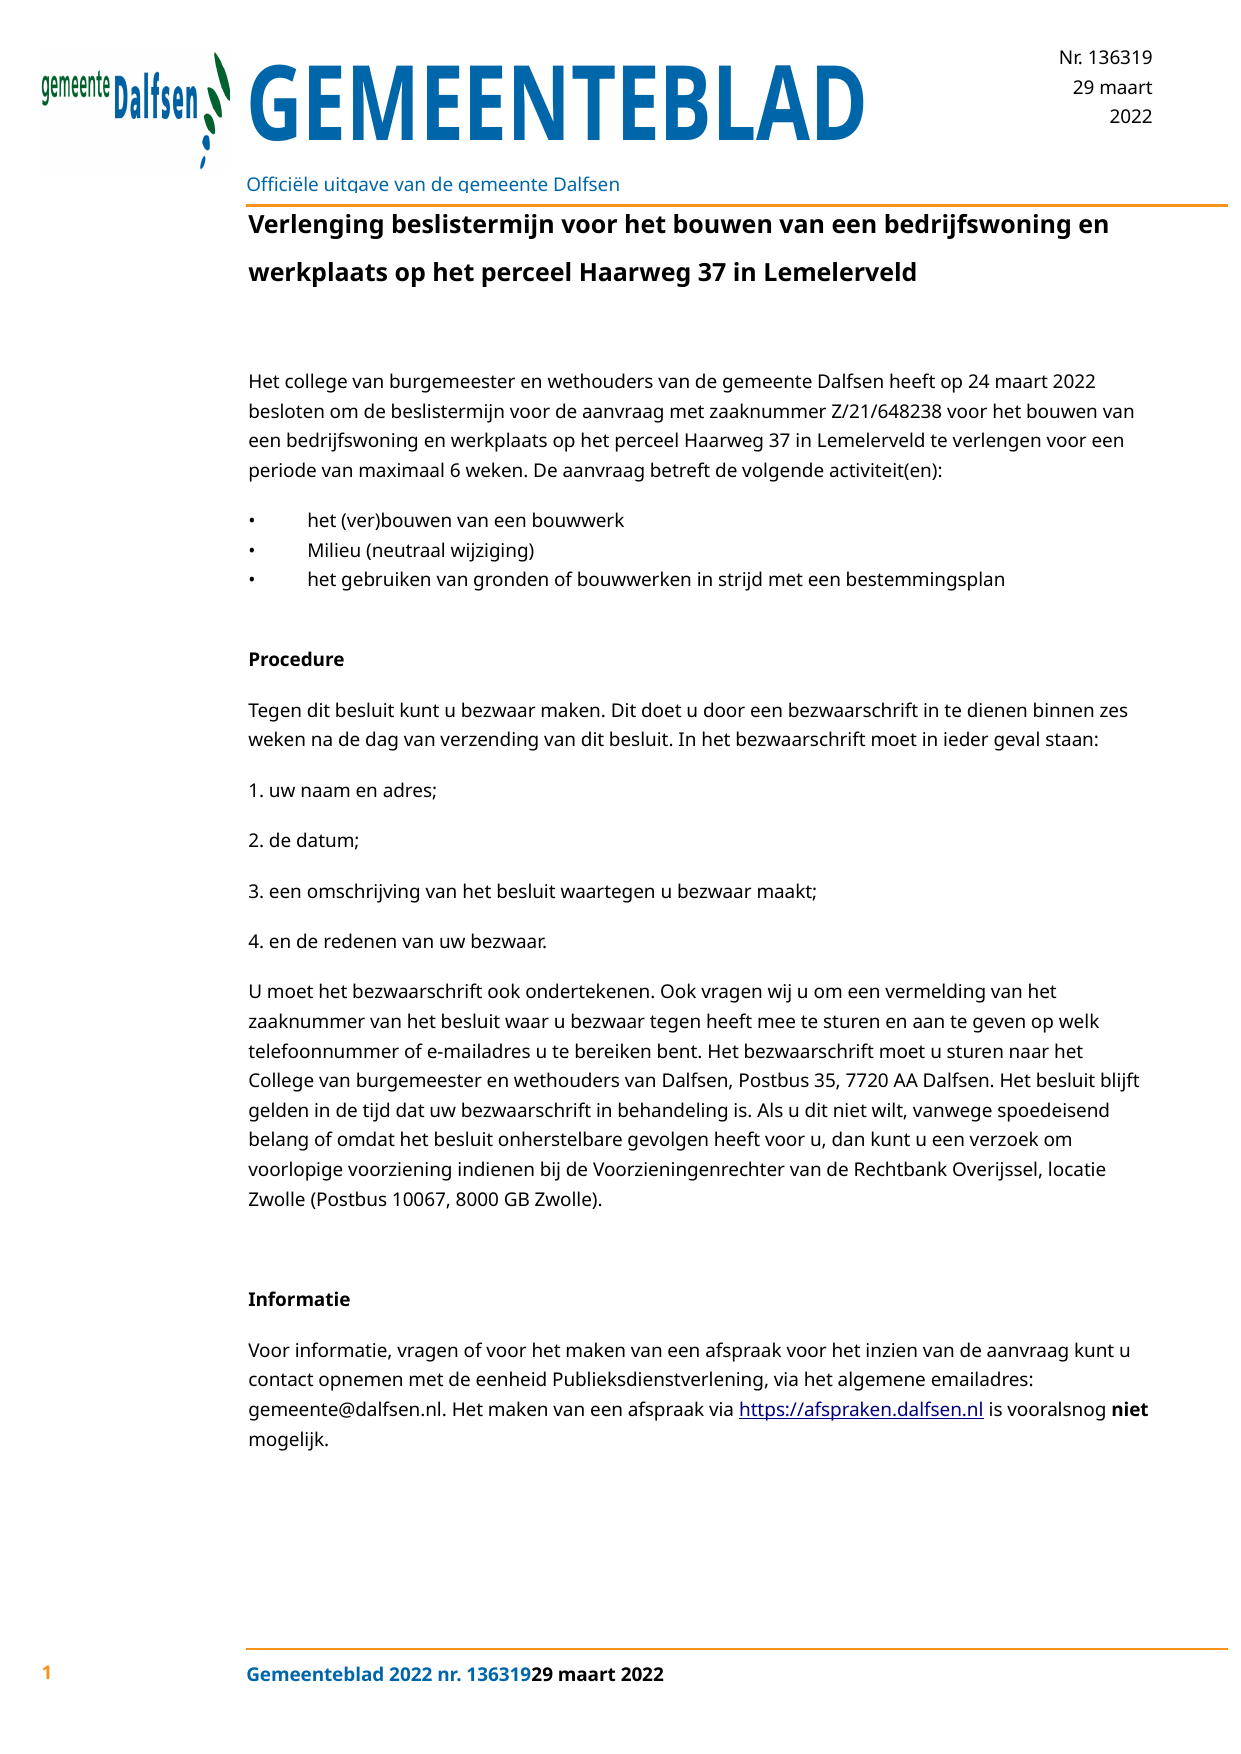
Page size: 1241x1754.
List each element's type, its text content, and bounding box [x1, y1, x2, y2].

text Informatie [248, 1287, 1152, 1312]
list het gebruiken van gronden of bouwwerken in strijd met een bestemmingsplan [248, 567, 1152, 592]
text Verlenging beslistermijn voor het bouwen van een bedrijfswoning en werkplaats op het perceel Haarweg 37 in Lemelerveld [248, 207, 1152, 288]
text Het college van burgemeester en wethouders van de gemeente Dalfsen heeft op 24 maart 2022 besloten om de beslistermijn voor de aanvraag met zaaknummer Z/21/648238 voor het bouwen van een bedrijfswoning en werkplaats op het perceel Haarweg 37 in Lemelerveld te verlengen voor een periode van maximaal 6 weken. De aanvraag betreft de volgende activiteit(en): [248, 368, 1152, 483]
text 1. uw naam en adres; [248, 777, 1152, 803]
text Voor informatie, vragen of voor het maken van een afspraak voor het inzien van de aanvraag kunt u contact opnemen met de eenheid Publieksdienstverlening, via het algemene emailadres: gemeente@dalfsen.nl. Het maken van een afspraak via https://afspraken.dalfsen.nl is vooralsnog niet mogelijk. [248, 1337, 1152, 1452]
text 3. een omschrijving van het besluit waartegen u bezwaar maakt; [248, 878, 1152, 904]
text U moet het bezwaarschrift ook ondertekenen. Ook vragen wij u om een vermelding van het zaaknummer van het besluit waar u bezwaar tegen heeft mee te sturen en aan te geven op welk telefoonnummer of e-mailadres u te bereiken bent. Het bezwaarschrift moet u sturen naar het College van burgemeester en wethouders van Dalfsen, Postbus 35, 7720 AA Dalfsen. Het besluit blijft gelden in de tijd dat uw bezwaarschrift in behandeling is. Als u dit niet wilt, vanwege spoedeisend belang of omdat het besluit onherstelbare gevolgen heeft voor u, dan kunt u een verzoek om voorlopige voorziening indienen bij de Voorzieningenrechter van de Rechtbank Overijssel, locatie Zwolle (Postbus 10067, 8000 GB Zwolle). [248, 979, 1152, 1212]
text 4. en de redenen van uw bezwaar. [248, 928, 1152, 954]
list Milieu (neutraal wijziging) [248, 537, 1152, 563]
list het (ver)bouwen van een bouwwerk [248, 507, 1152, 533]
text 2. de datum; [248, 827, 1152, 853]
text Procedure [248, 647, 1152, 672]
picture [41, 47, 231, 172]
text Tegen dit besluit kunt u bezwaar maken. Dit doet u door een bezwaarschrift in te dienen binnen zes weken na de dag van verzending van dit besluit. In het bezwaarschrift moet in ieder geval staan: [248, 697, 1152, 752]
